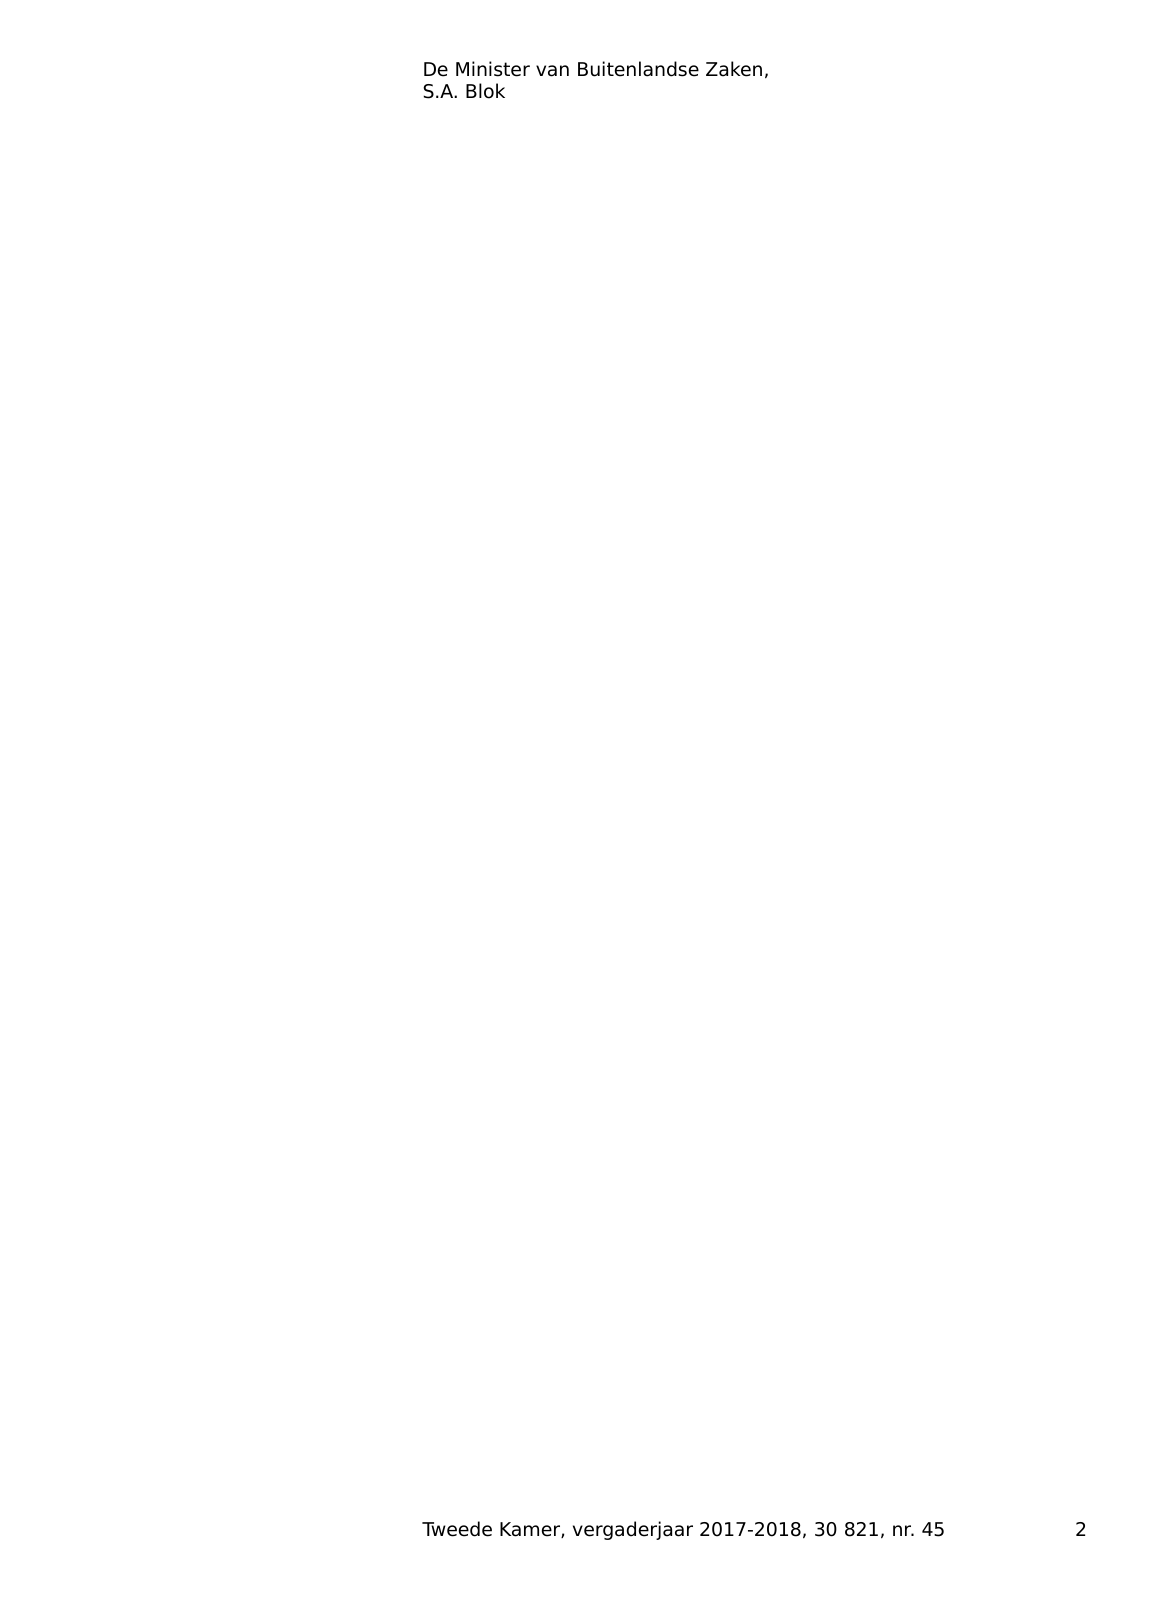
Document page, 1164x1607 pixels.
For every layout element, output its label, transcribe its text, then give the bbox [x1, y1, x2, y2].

text De Minister van Buitenlandse Zaken, S.A. Blok [422, 59, 1087, 103]
